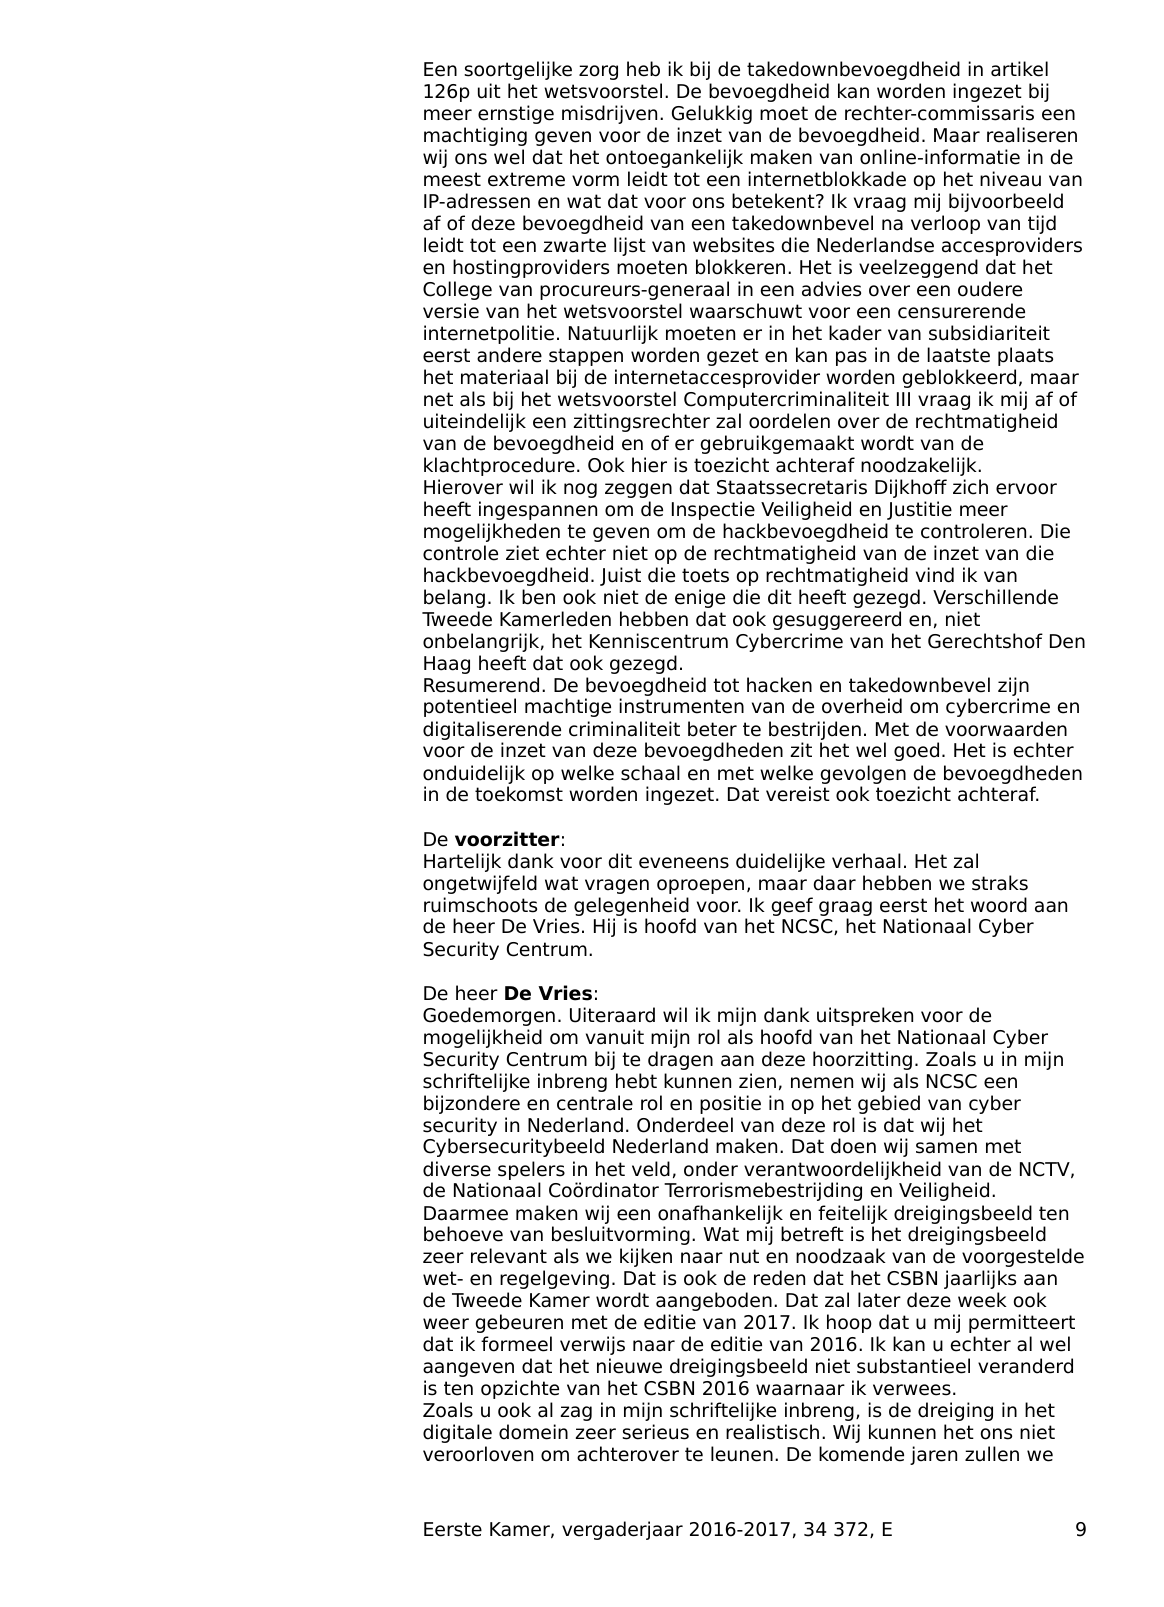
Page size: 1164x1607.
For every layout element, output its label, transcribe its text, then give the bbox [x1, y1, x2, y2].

text De voorzitter: [422, 828, 1087, 851]
text Hartelijk dank voor dit eveneens duidelijke verhaal. Het zal ongetwijfeld wat vragen oproepen, maar daar hebben we straks ruimschoots de gelegenheid voor. Ik geef graag eerst het woord aan de heer De Vries. Hij is hoofd van het NCSC, het Nationaal Cyber Security Centrum. [422, 851, 1087, 960]
text De heer De Vries: [422, 983, 1087, 1004]
text Resumerend. De bevoegdheid tot hacken en takedownbevel zijn potentieel machtige instrumenten van de overheid om cybercrime en digitaliserende criminaliteit beter te bestrijden. Met de voorwaarden voor de inzet van deze bevoegdheden zit het wel goed. Het is echter onduidelijk op welke schaal en met welke gevolgen de bevoegdheden in de toekomst worden ingezet. Dat vereist ook toezicht achteraf. [422, 674, 1087, 806]
text Een soortgelijke zorg heb ik bij de takedownbevoegdheid in artikel 126p uit het wetsvoorstel. De bevoegdheid kan worden ingezet bij meer ernstige misdrijven. Gelukkig moet de rechter-commissaris een machtiging geven voor de inzet van de bevoegdheid. Maar realiseren wij ons wel dat het ontoegankelijk maken van online-informatie in de meest extreme vorm leidt tot een internetblokkade op het niveau van IP-adressen en wat dat voor ons betekent? Ik vraag mij bijvoorbeeld af of deze bevoegdheid van een takedownbevel na verloop van tijd leidt tot een zwarte lijst van websites die Nederlandse accesproviders en hostingproviders moeten blokkeren. Het is veelzeggend dat het College van procureurs-generaal in een advies over een oudere versie van het wetsvoorstel waarschuwt voor een censurerende internetpolitie. Natuurlijk moeten er in het kader van subsidiariteit eerst andere stappen worden gezet en kan pas in de laatste plaats het materiaal bij de internetaccesprovider worden geblokkeerd, maar net als bij het wetsvoorstel Computercriminaliteit III vraag ik mij af of uiteindelijk een zittingsrechter zal oordelen over de rechtmatigheid van de bevoegdheid en of er gebruikgemaakt wordt van de klachtprocedure. Ook hier is toezicht achteraf noodzakelijk. [422, 59, 1087, 477]
text Hierover wil ik nog zeggen dat Staatssecretaris Dijkhoff zich ervoor heeft ingespannen om de Inspectie Veiligheid en Justitie meer mogelijkheden te geven om de hackbevoegdheid te controleren. Die controle ziet echter niet op de rechtmatigheid van de inzet van die hackbevoegdheid. Juist die toets op rechtmatigheid vind ik van belang. Ik ben ook niet de enige die dit heeft gezegd. Verschillende Tweede Kamerleden hebben dat ook gesuggereerd en, niet onbelangrijk, het Kenniscentrum Cybercrime van het Gerechtshof Den Haag heeft dat ook gezegd. [422, 477, 1087, 674]
text Goedemorgen. Uiteraard wil ik mijn dank uitspreken voor de mogelijkheid om vanuit mijn rol als hoofd van het Nationaal Cyber Security Centrum bij te dragen aan deze hoorzitting. Zoals u in mijn schriftelijke inbreng hebt kunnen zien, nemen wij als NCSC een bijzondere en centrale rol en positie in op het gebied van cyber security in Nederland. Onderdeel van deze rol is dat wij het Cybersecuritybeeld Nederland maken. Dat doen wij samen met diverse spelers in het veld, onder verantwoordelijkheid van de NCTV, de Nationaal Coördinator Terrorismebestrijding en Veiligheid. Daarmee maken wij een onafhankelijk en feitelijk dreigingsbeeld ten behoeve van besluitvorming. Wat mij betreft is het dreigingsbeeld zeer relevant als we kijken naar nut en noodzaak van de voorgestelde wet- en regelgeving. Dat is ook de reden dat het CSBN jaarlijks aan de Tweede Kamer wordt aangeboden. Dat zal later deze week ook weer gebeuren met de editie van 2017. Ik hoop dat u mij permitteert dat ik formeel verwijs naar de editie van 2016. Ik kan u echter al wel aangeven dat het nieuwe dreigingsbeeld niet substantieel veranderd is ten opzichte van het CSBN 2016 waarnaar ik verwees. [422, 1004, 1087, 1400]
text Zoals u ook al zag in mijn schriftelijke inbreng, is de dreiging in het digitale domein zeer serieus en realistisch. Wij kunnen het ons niet veroorloven om achterover te leunen. De komende jaren zullen we [422, 1400, 1087, 1466]
